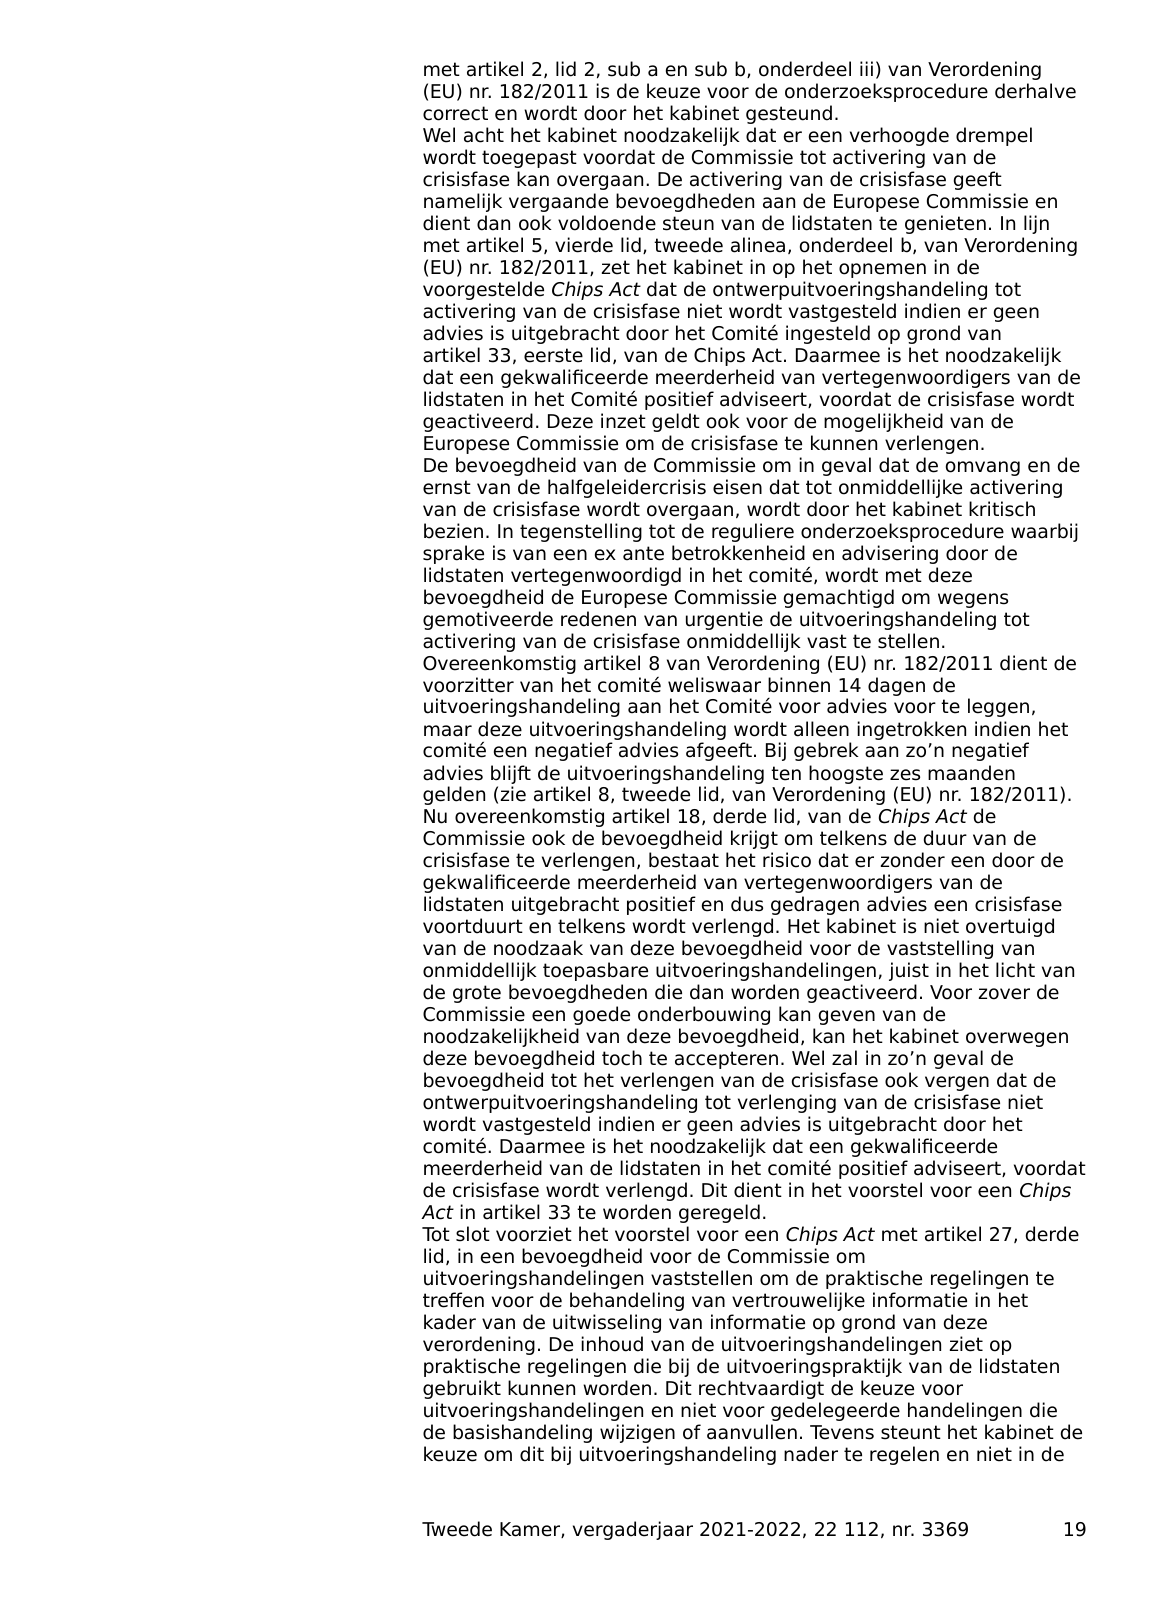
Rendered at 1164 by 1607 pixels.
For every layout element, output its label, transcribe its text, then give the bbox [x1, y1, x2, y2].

text Wel acht het kabinet noodzakelijk dat er een verhoogde drempel wordt toegepast voordat de Commissie tot activering van de crisisfase kan overgaan. De activering van de crisisfase geeft namelijk vergaande bevoegdheden aan de Europese Commissie en dient dan ook voldoende steun van de lidstaten te genieten. In lijn met artikel 5, vierde lid, tweede alinea, onderdeel b, van Verordening (EU) nr. 182/2011, zet het kabinet in op het opnemen in de voorgestelde Chips Act dat de ontwerpuitvoeringshandeling tot activering van de crisisfase niet wordt vastgesteld indien er geen advies is uitgebracht door het Comité ingesteld op grond van artikel 33, eerste lid, van de Chips Act. Daarmee is het noodzakelijk dat een gekwalificeerde meerderheid van vertegenwoordigers van de lidstaten in het Comité positief adviseert, voordat de crisisfase wordt geactiveerd. Deze inzet geldt ook voor de mogelijkheid van de Europese Commissie om de crisisfase te kunnen verlengen. [422, 125, 1087, 455]
text De bevoegdheid van de Commissie om in geval dat de omvang en de ernst van de halfgeleidercrisis eisen dat tot onmiddellijke activering van de crisisfase wordt overgaan, wordt door het kabinet kritisch bezien. In tegenstelling tot de reguliere onderzoeksprocedure waarbij sprake is van een ex ante betrokkenheid en advisering door de lidstaten vertegenwoordigd in het comité, wordt met deze bevoegdheid de Europese Commissie gemachtigd om wegens gemotiveerde redenen van urgentie de uitvoeringshandeling tot activering van de crisisfase onmiddellijk vast te stellen. Overeenkomstig artikel 8 van Verordening (EU) nr. 182/2011 dient de voorzitter van het comité weliswaar binnen 14 dagen de uitvoeringshandeling aan het Comité voor advies voor te leggen, maar deze uitvoeringshandeling wordt alleen ingetrokken indien het comité een negatief advies afgeeft. Bij gebrek aan zo’n negatief advies blijft de uitvoeringshandeling ten hoogste zes maanden gelden (zie artikel 8, tweede lid, van Verordening (EU) nr. 182/2011). Nu overeenkomstig artikel 18, derde lid, van de Chips Act de Commissie ook de bevoegdheid krijgt om telkens de duur van de crisisfase te verlengen, bestaat het risico dat er zonder een door de gekwalificeerde meerderheid van vertegenwoordigers van de lidstaten uitgebracht positief en dus gedragen advies een crisisfase voortduurt en telkens wordt verlengd. Het kabinet is niet overtuigd van de noodzaak van deze bevoegdheid voor de vaststelling van onmiddellijk toepasbare uitvoeringshandelingen, juist in het licht van de grote bevoegdheden die dan worden geactiveerd. Voor zover de Commissie een goede onderbouwing kan geven van de noodzakelijkheid van deze bevoegdheid, kan het kabinet overwegen deze bevoegdheid toch te accepteren. Wel zal in zo’n geval de bevoegdheid tot het verlengen van de crisisfase ook vergen dat de ontwerpuitvoeringshandeling tot verlenging van de crisisfase niet wordt vastgesteld indien er geen advies is uitgebracht door het comité. Daarmee is het noodzakelijk dat een gekwalificeerde meerderheid van de lidstaten in het comité positief adviseert, voordat de crisisfase wordt verlengd. Dit dient in het voorstel voor een Chips Act in artikel 33 te worden geregeld. [422, 455, 1087, 1224]
text Tot slot voorziet het voorstel voor een Chips Act met artikel 27, derde lid, in een bevoegdheid voor de Commissie om uitvoeringshandelingen vaststellen om de praktische regelingen te treffen voor de behandeling van vertrouwelijke informatie in het kader van de uitwisseling van informatie op grond van deze verordening. De inhoud van de uitvoeringshandelingen ziet op praktische regelingen die bij de uitvoeringspraktijk van de lidstaten gebruikt kunnen worden. Dit rechtvaardigt de keuze voor uitvoeringshandelingen en niet voor gedelegeerde handelingen die de basishandeling wijzigen of aanvullen. Tevens steunt het kabinet de keuze om dit bij uitvoeringshandeling nader te regelen en niet in de [422, 1224, 1087, 1466]
text met artikel 2, lid 2, sub a en sub b, onderdeel iii) van Verordening (EU) nr. 182/2011 is de keuze voor de onderzoeksprocedure derhalve correct en wordt door het kabinet gesteund. [422, 59, 1087, 125]
